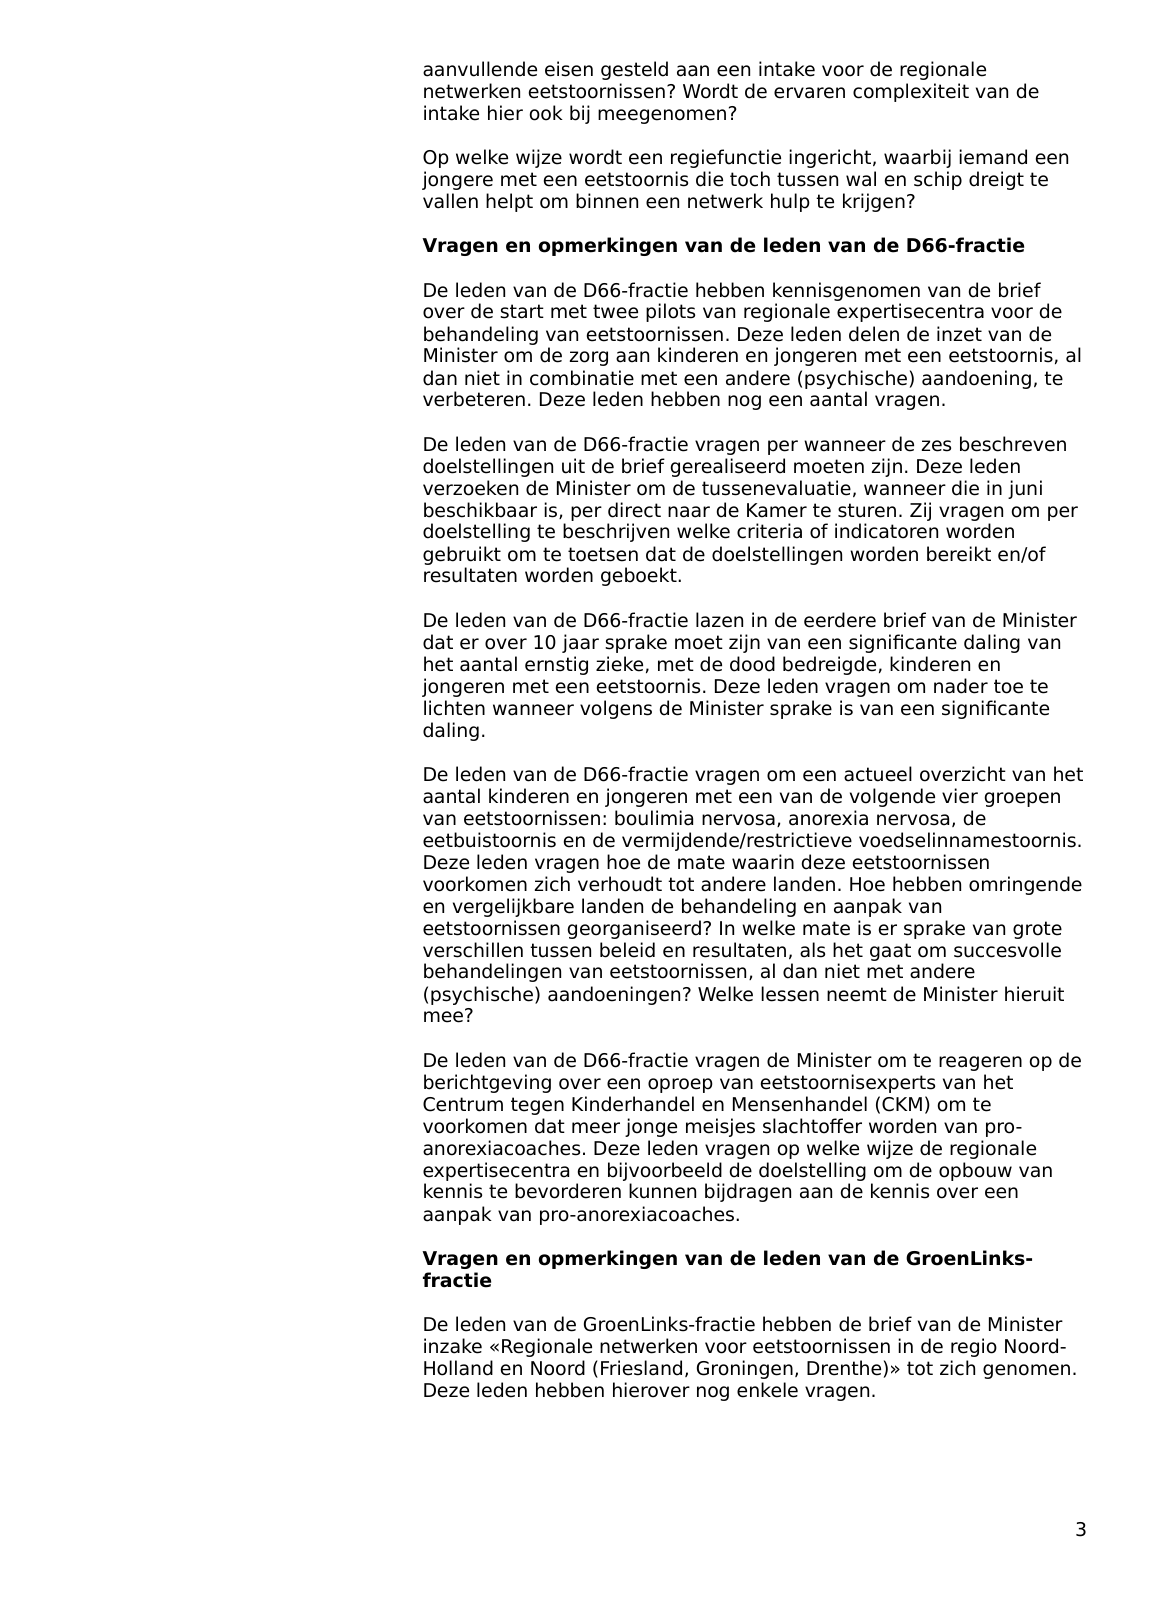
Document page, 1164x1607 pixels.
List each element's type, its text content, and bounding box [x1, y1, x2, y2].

text De leden van de D66-fractie lazen in de eerdere brief van de Minister dat er over 10 jaar sprake moet zijn van een significante daling van het aantal ernstig zieke, met de dood bedreigde, kinderen en jongeren met een eetstoornis. Deze leden vragen om nader toe te lichten wanneer volgens de Minister sprake is van een significante daling. [422, 609, 1087, 741]
text aanvullende eisen gesteld aan een intake voor de regionale netwerken eetstoornissen? Wordt de ervaren complexiteit van de intake hier ook bij meegenomen? [422, 59, 1087, 125]
text De leden van de D66-fractie vragen de Minister om te reageren op de berichtgeving over een oproep van eetstoornisexperts van het Centrum tegen Kinderhandel en Mensenhandel (CKM) om te voorkomen dat meer jonge meisjes slachtoffer worden van pro-anorexiacoaches. Deze leden vragen op welke wijze de regionale expertisecentra en bijvoorbeeld de doelstelling om de opbouw van kennis te bevorderen kunnen bijdragen aan de kennis over een aanpak van pro-anorexiacoaches. [422, 1049, 1087, 1225]
text De leden van de D66-fractie vragen per wanneer de zes beschreven doelstellingen uit de brief gerealiseerd moeten zijn. Deze leden verzoeken de Minister om de tussenevaluatie, wanneer die in juni beschikbaar is, per direct naar de Kamer te sturen. Zij vragen om per doelstelling te beschrijven welke criteria of indicatoren worden gebruikt om te toetsen dat de doelstellingen worden bereikt en/of resultaten worden geboekt. [422, 433, 1087, 587]
subtitle Vragen en opmerkingen van de leden van de GroenLinks-fractie [422, 1248, 1087, 1292]
text Op welke wijze wordt een regiefunctie ingericht, waarbij iemand een jongere met een eetstoornis die toch tussen wal en schip dreigt te vallen helpt om binnen een netwerk hulp te krijgen? [422, 147, 1087, 213]
text De leden van de D66-fractie vragen om een actueel overzicht van het aantal kinderen en jongeren met een van de volgende vier groepen van eetstoornissen: boulimia nervosa, anorexia nervosa, de eetbuistoornis en de vermijdende/restrictieve voedselinnamestoornis. Deze leden vragen hoe de mate waarin deze eetstoornissen voorkomen zich verhoudt tot andere landen. Hoe hebben omringende en vergelijkbare landen de behandeling en aanpak van eetstoornissen georganiseerd? In welke mate is er sprake van grote verschillen tussen beleid en resultaten, als het gaat om succesvolle behandelingen van eetstoornissen, al dan niet met andere (psychische) aandoeningen? Welke lessen neemt de Minister hieruit mee? [422, 764, 1087, 1027]
subtitle Vragen en opmerkingen van de leden van de D66-fractie [422, 235, 1087, 257]
text De leden van de GroenLinks-fractie hebben de brief van de Minister inzake «Regionale netwerken voor eetstoornissen in de regio Noord-Holland en Noord (Friesland, Groningen, Drenthe)» tot zich genomen. Deze leden hebben hierover nog enkele vragen. [422, 1314, 1087, 1402]
text De leden van de D66-fractie hebben kennisgenomen van de brief over de start met twee pilots van regionale expertisecentra voor de behandeling van eetstoornissen. Deze leden delen de inzet van de Minister om de zorg aan kinderen en jongeren met een eetstoornis, al dan niet in combinatie met een andere (psychische) aandoening, te verbeteren. Deze leden hebben nog een aantal vragen. [422, 279, 1087, 411]
